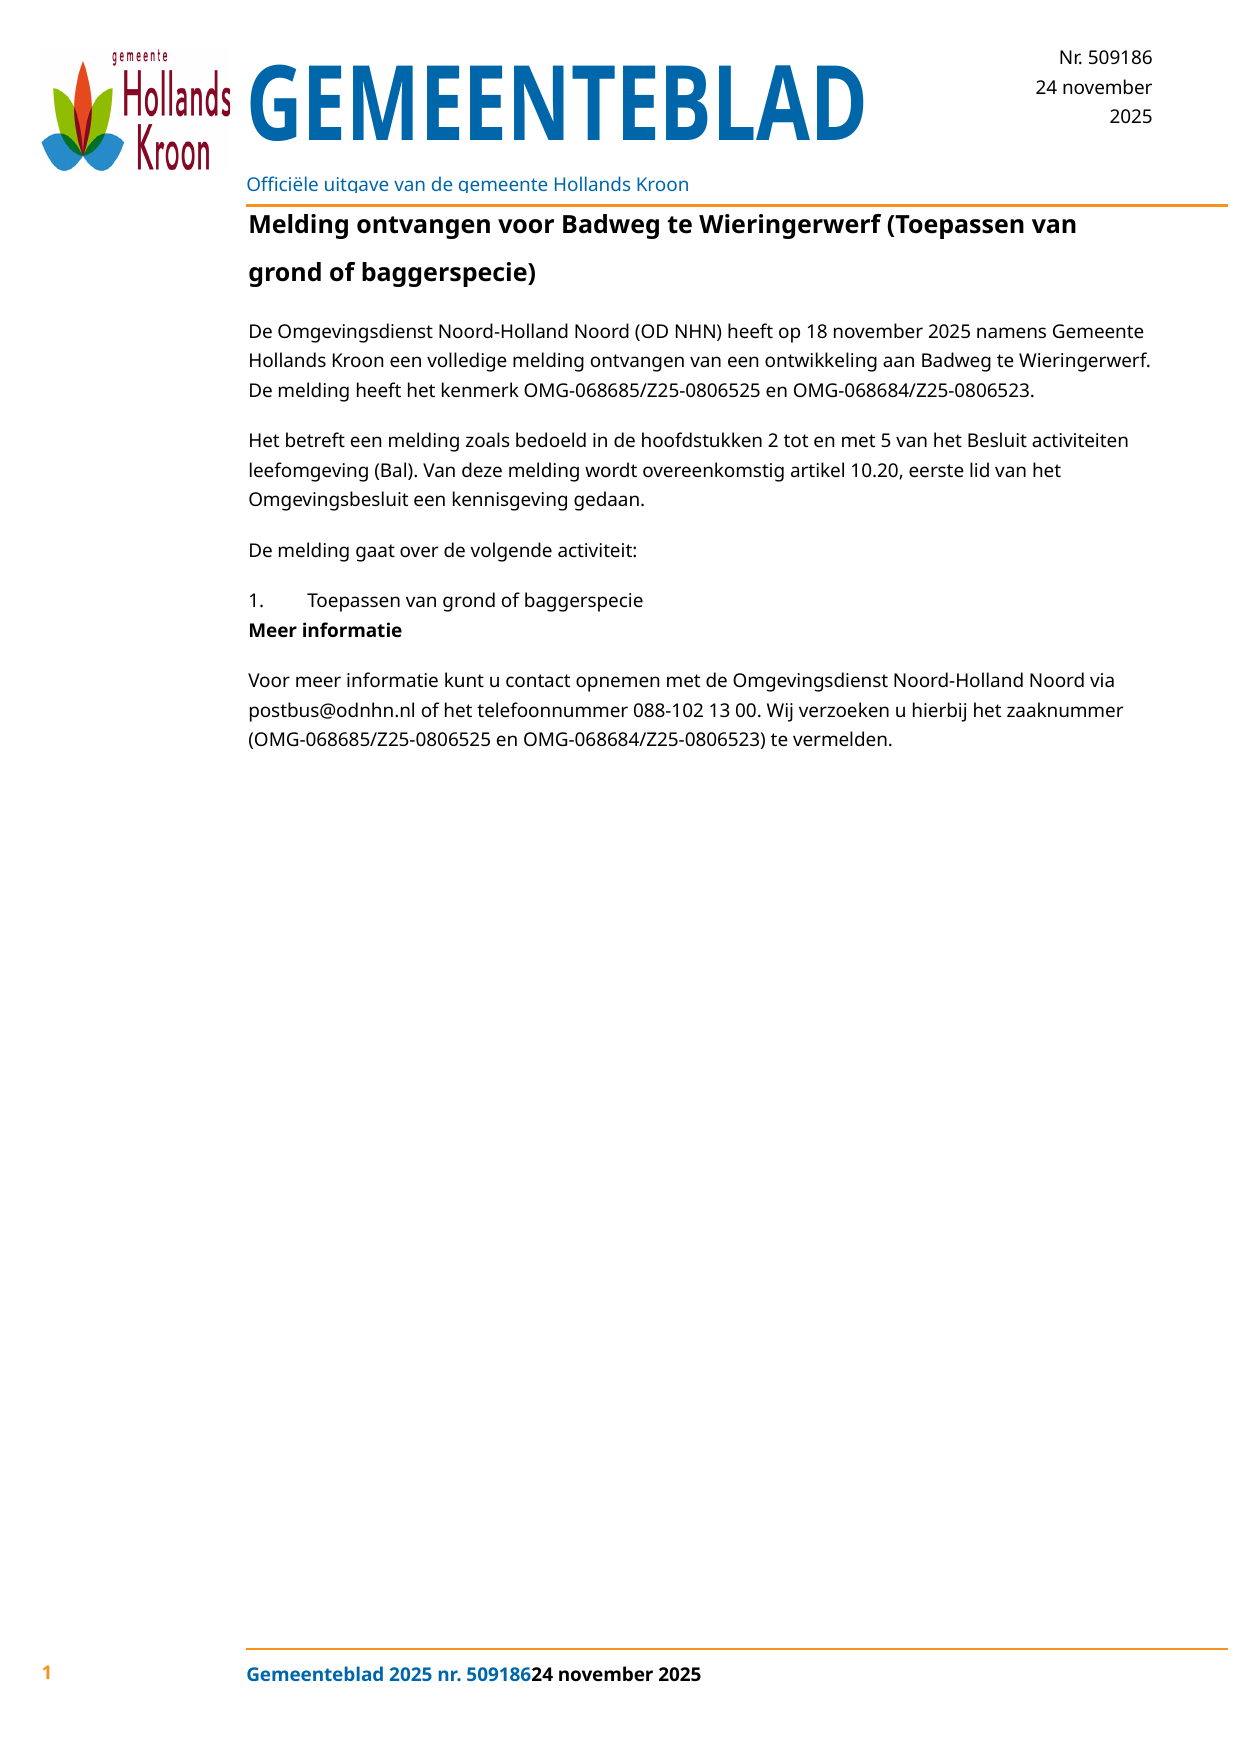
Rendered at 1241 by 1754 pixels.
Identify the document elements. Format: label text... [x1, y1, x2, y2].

text Het betreft een melding zoals bedoeld in de hoofdstukken 2 tot en met 5 van het Besluit activiteiten leefomgeving (Bal). Van deze melding wordt overeenkomstig artikel 10.20, eerste lid van het Omgevingsbesluit een kennisgeving gedaan. [248, 427, 1152, 512]
list Toepassen van grond of baggerspecie [248, 587, 1152, 613]
text Meer informatie [248, 617, 1152, 643]
text Melding ontvangen voor Badweg te Wieringerwerf (Toepassen van grond of baggerspecie) [248, 207, 1152, 288]
text De Omgevingsdienst Noord-Holland Noord (OD NHN) heeft op 18 november 2025 namens Gemeente Hollands Kroon een volledige melding ontvangen van een ontwikkeling aan Badweg te Wieringerwerf. De melding heeft het kenmerk OMG-068685/Z25-0806525 en OMG-068684/Z25-0806523. [248, 318, 1152, 403]
picture [41, 47, 231, 172]
text De melding gaat over de volgende activiteit: [248, 537, 1152, 563]
text Voor meer informatie kunt u contact opnemen met de Omgevingsdienst Noord-Holland Noord via postbus@odnhn.nl of het telefoonnummer 088-102 13 00. Wij verzoeken u hierbij het zaaknummer (OMG-068685/Z25-0806525 en OMG-068684/Z25-0806523) te vermelden. [248, 667, 1152, 752]
